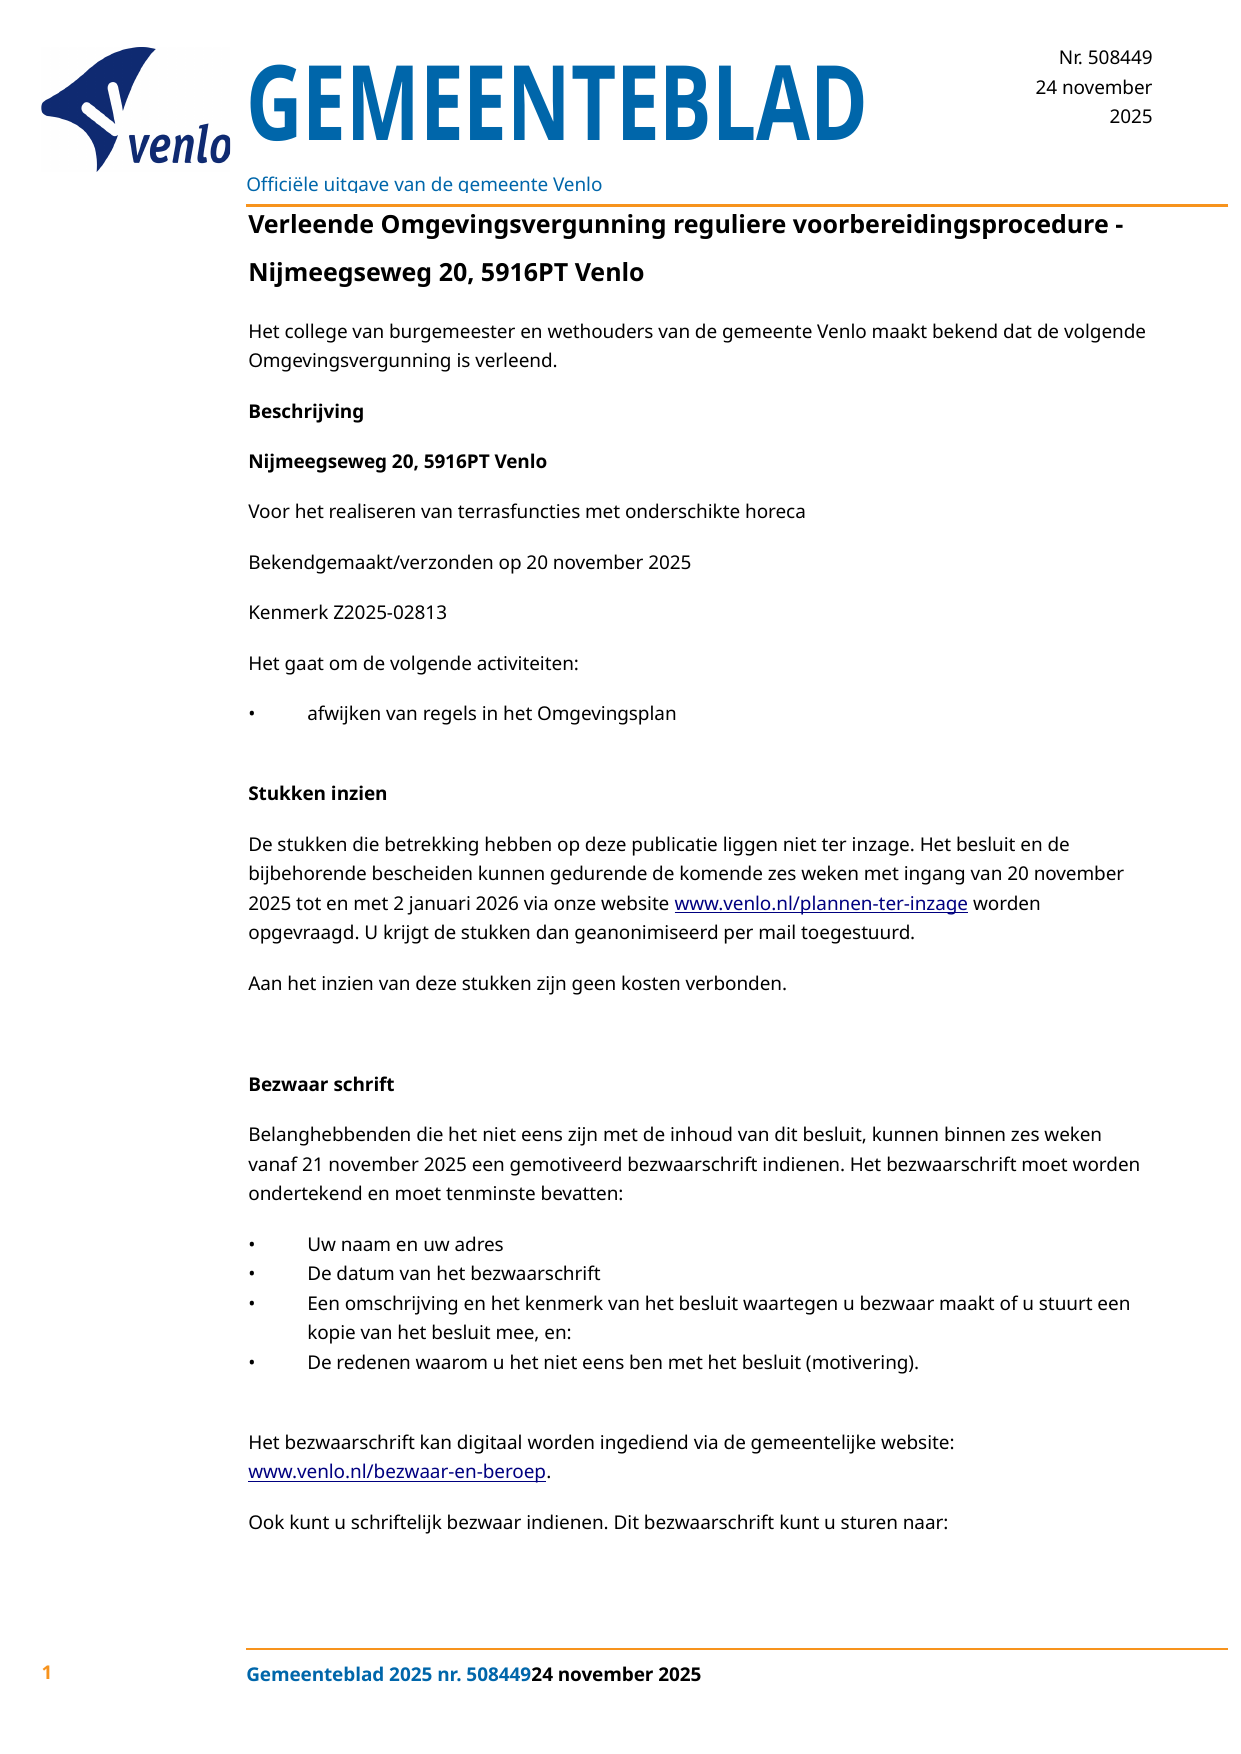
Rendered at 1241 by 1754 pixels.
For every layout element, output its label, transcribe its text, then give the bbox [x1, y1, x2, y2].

text Bekendgemaakt/verzonden op 20 november 2025 [248, 549, 1152, 575]
text Het college van burgemeester en wethouders van de gemeente Venlo maakt bekend dat de volgende Omgevingsvergunning is verleend. [248, 318, 1152, 373]
text Nijmeegseweg 20, 5916PT Venlo [248, 448, 1152, 474]
list afwijken van regels in het Omgevingsplan [248, 700, 1152, 726]
text De stukken die betrekking hebben op deze publicatie liggen niet ter inzage. Het besluit en de bijbehorende bescheiden kunnen gedurende de komende zes weken met ingang van 20 november 2025 tot en met 2 januari 2026 via onze website www.venlo.nl/plannen-ter-inzage worden opgevraagd. U krijgt de stukken dan geanonimiseerd per mail toegestuurd. [248, 831, 1152, 945]
list Uw naam en uw adres [248, 1231, 1152, 1257]
list De redenen waarom u het niet eens ben met het besluit (motivering). [248, 1349, 1152, 1375]
text Stukken inzien [248, 780, 1152, 806]
list Een omschrijving en het kenmerk van het besluit waartegen u bezwaar maakt of u stuurt een kopie van het besluit mee, en: [248, 1290, 1152, 1345]
list De datum van het bezwaarschrift [248, 1260, 1152, 1286]
text Voor het realiseren van terrasfuncties met onderschikte horeca [248, 499, 1152, 524]
text Kenmerk Z2025-02813 [248, 599, 1152, 625]
text Ook kunt u schriftelijk bezwaar indienen. Dit bezwaarschrift kunt u sturen naar: [248, 1509, 1152, 1535]
text Belanghebbenden die het niet eens zijn met de inhoud van dit besluit, kunnen binnen zes weken vanaf 21 november 2025 een gemotiveerd bezwaarschrift indienen. Het bezwaarschrift moet worden ondertekend en moet tenminste bevatten: [248, 1121, 1152, 1206]
text Het bezwaarschrift kan digitaal worden ingediend via de gemeentelijke website: www.venlo.nl/bezwaar-en-beroep. [248, 1429, 1152, 1484]
text Aan het inzien van deze stukken zijn geen kosten verbonden. [248, 970, 1152, 996]
picture [41, 47, 231, 172]
text Bezwaar schrift [248, 1071, 1152, 1097]
text Beschrijving [248, 398, 1152, 424]
text Verleende Omgevingsvergunning reguliere voorbereidingsprocedure - Nijmeegseweg 20, 5916PT Venlo [248, 207, 1152, 288]
text Het gaat om de volgende activiteiten: [248, 650, 1152, 676]
